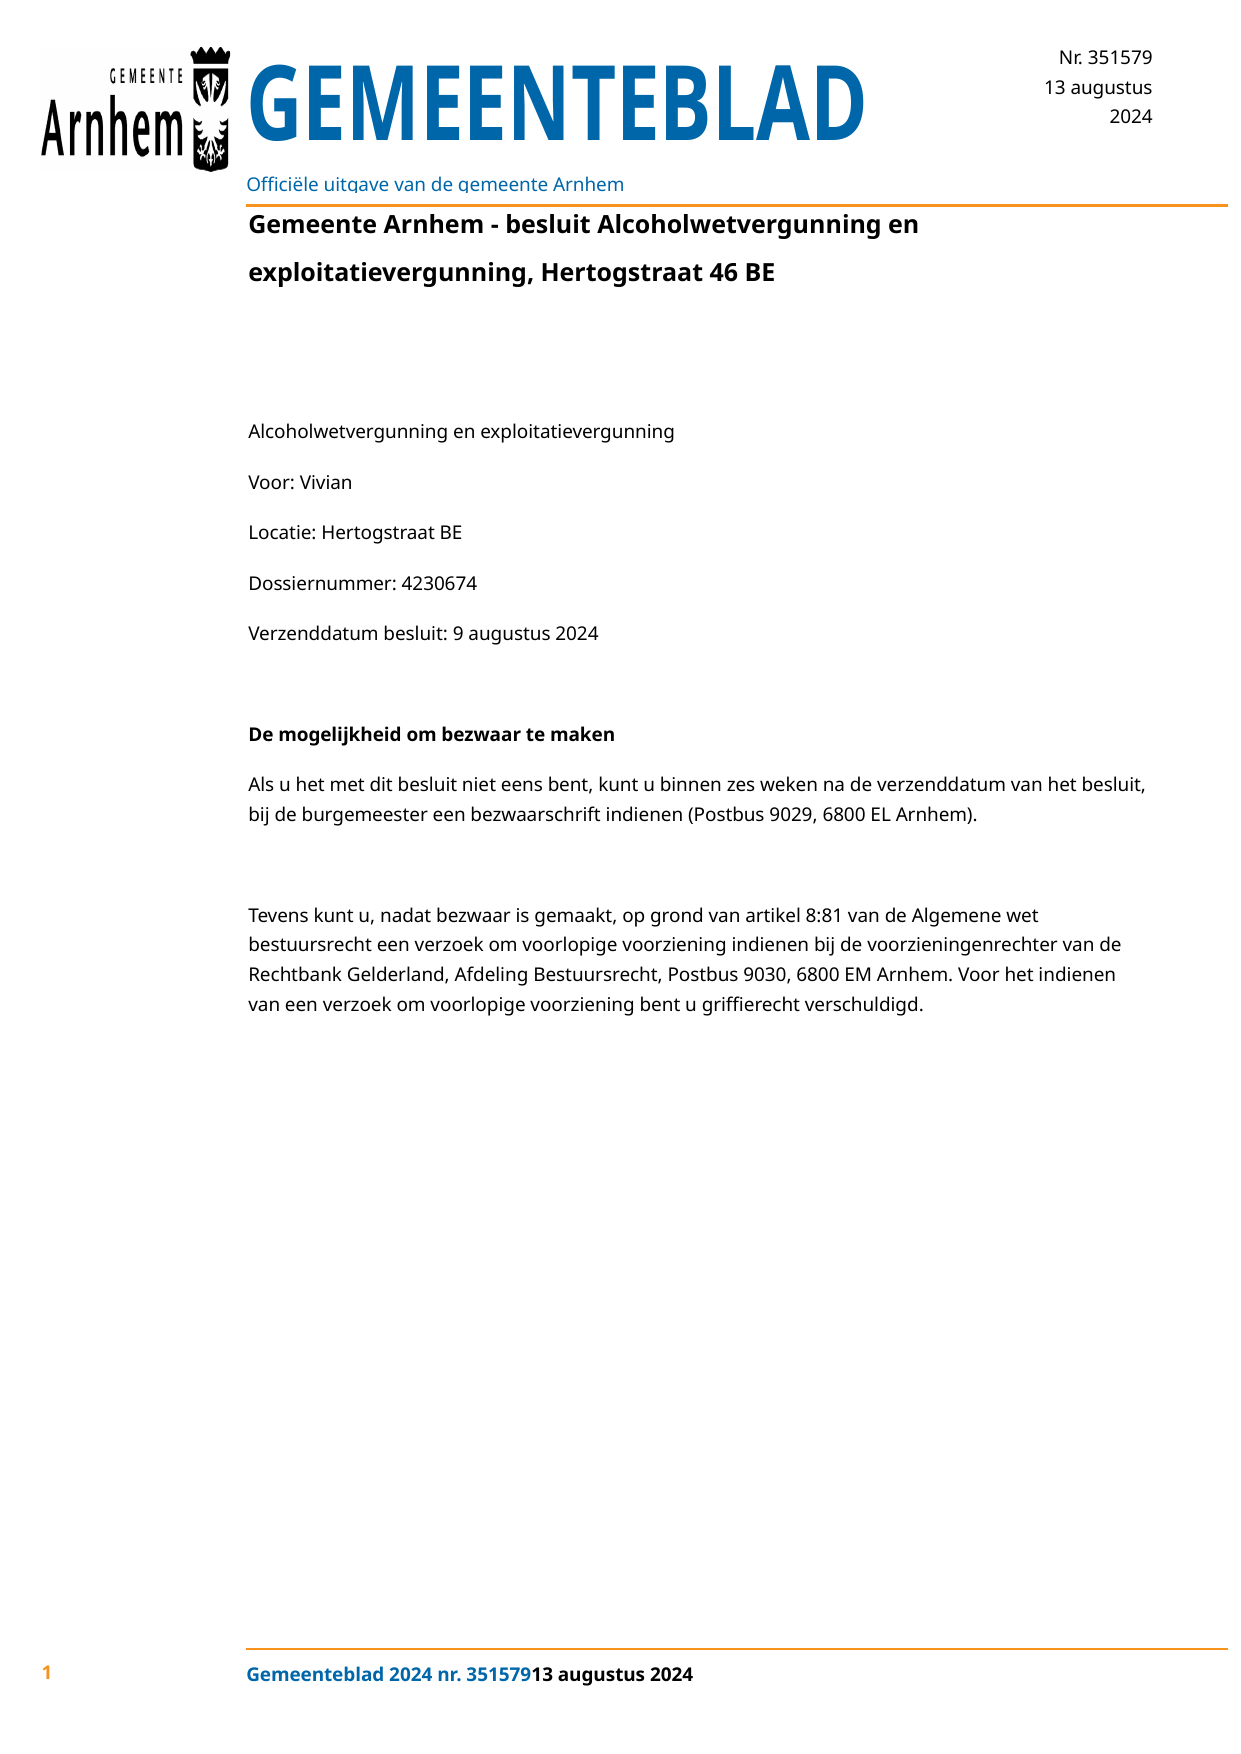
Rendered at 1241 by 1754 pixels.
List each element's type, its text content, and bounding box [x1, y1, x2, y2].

text Gemeente Arnhem - besluit Alcoholwetvergunning en exploitatievergunning, Hertogstraat 46 BE [248, 207, 1152, 288]
text Tevens kunt u, nadat bezwaar is gemaakt, op grond van artikel 8:81 van de Algemene wet bestuursrecht een verzoek om voorlopige voorziening indienen bij de voorzieningenrechter van de Rechtbank Gelderland, Afdeling Bestuursrecht, Postbus 9030, 6800 EM Arnhem. Voor het indienen van een verzoek om voorlopige voorziening bent u griffierecht verschuldigd. [248, 902, 1152, 1017]
picture [41, 47, 231, 172]
text Dossiernummer: 4230674 [248, 570, 1152, 596]
text Locatie: Hertogstraat BE [248, 519, 1152, 545]
text De mogelijkheid om bezwaar te maken [248, 721, 1152, 747]
text Als u het met dit besluit niet eens bent, kunt u binnen zes weken na de verzenddatum van het besluit, bij de burgemeester een bezwaarschrift indienen (Postbus 9029, 6800 EL Arnhem). [248, 772, 1152, 827]
text Voor: Vivian [248, 469, 1152, 495]
text Alcoholwetvergunning en exploitatievergunning [248, 419, 1152, 444]
text Verzenddatum besluit: 9 augustus 2024 [248, 620, 1152, 646]
